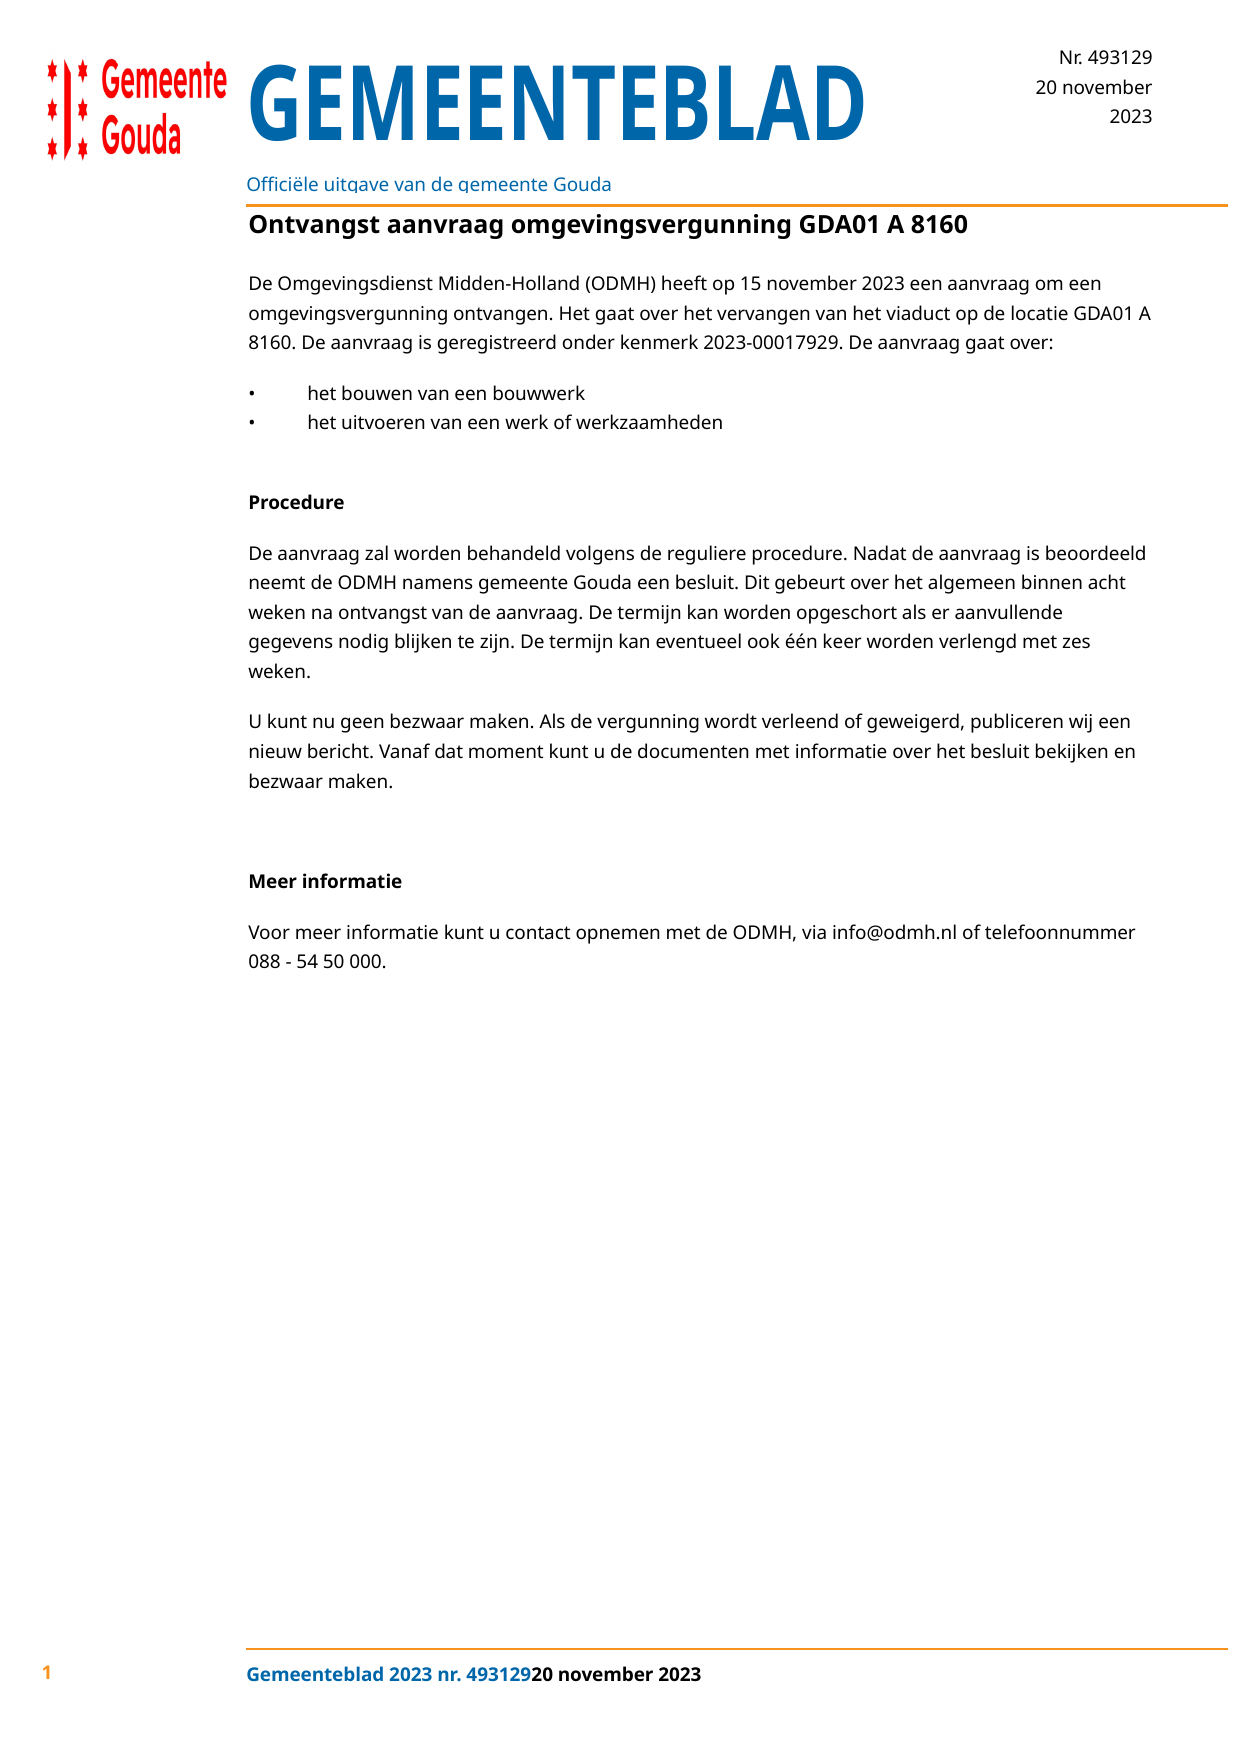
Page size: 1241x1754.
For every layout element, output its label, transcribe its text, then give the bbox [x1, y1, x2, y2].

text Voor meer informatie kunt u contact opnemen met de ODMH, via info@odmh.nl of telefoonnummer 088 - 54 50 000. [248, 919, 1152, 974]
picture [41, 47, 231, 172]
text Procedure [248, 489, 1152, 515]
list het uitvoeren van een werk of werkzaamheden [248, 409, 1152, 435]
text U kunt nu geen bezwaar maken. Als de vergunning wordt verleend of geweigerd, publiceren wij een nieuw bericht. Vanaf dat moment kunt u de documenten met informatie over het besluit bekijken en bezwaar maken. [248, 709, 1152, 793]
list het bouwen van een bouwwerk [248, 380, 1152, 406]
text Meer informatie [248, 869, 1152, 894]
text De aanvraag zal worden behandeld volgens de reguliere procedure. Nadat de aanvraag is beoordeeld neemt de ODMH namens gemeente Gouda een besluit. Dit gebeurt over het algemeen binnen acht weken na ontvangst van de aanvraag. De termijn kan worden opgeschort als er aanvullende gegevens nodig blijken te zijn. De termijn kan eventueel ook één keer worden verlengd met zes weken. [248, 540, 1152, 684]
text De Omgevingsdienst Midden-Holland (ODMH) heeft op 15 november 2023 een aanvraag om een omgevingsvergunning ontvangen. Het gaat over het vervangen van het viaduct op de locatie GDA01 A 8160. De aanvraag is geregistreerd onder kenmerk 2023-00017929. De aanvraag gaat over: [248, 270, 1152, 355]
text Ontvangst aanvraag omgevingsvergunning GDA01 A 8160 [248, 207, 1152, 241]
